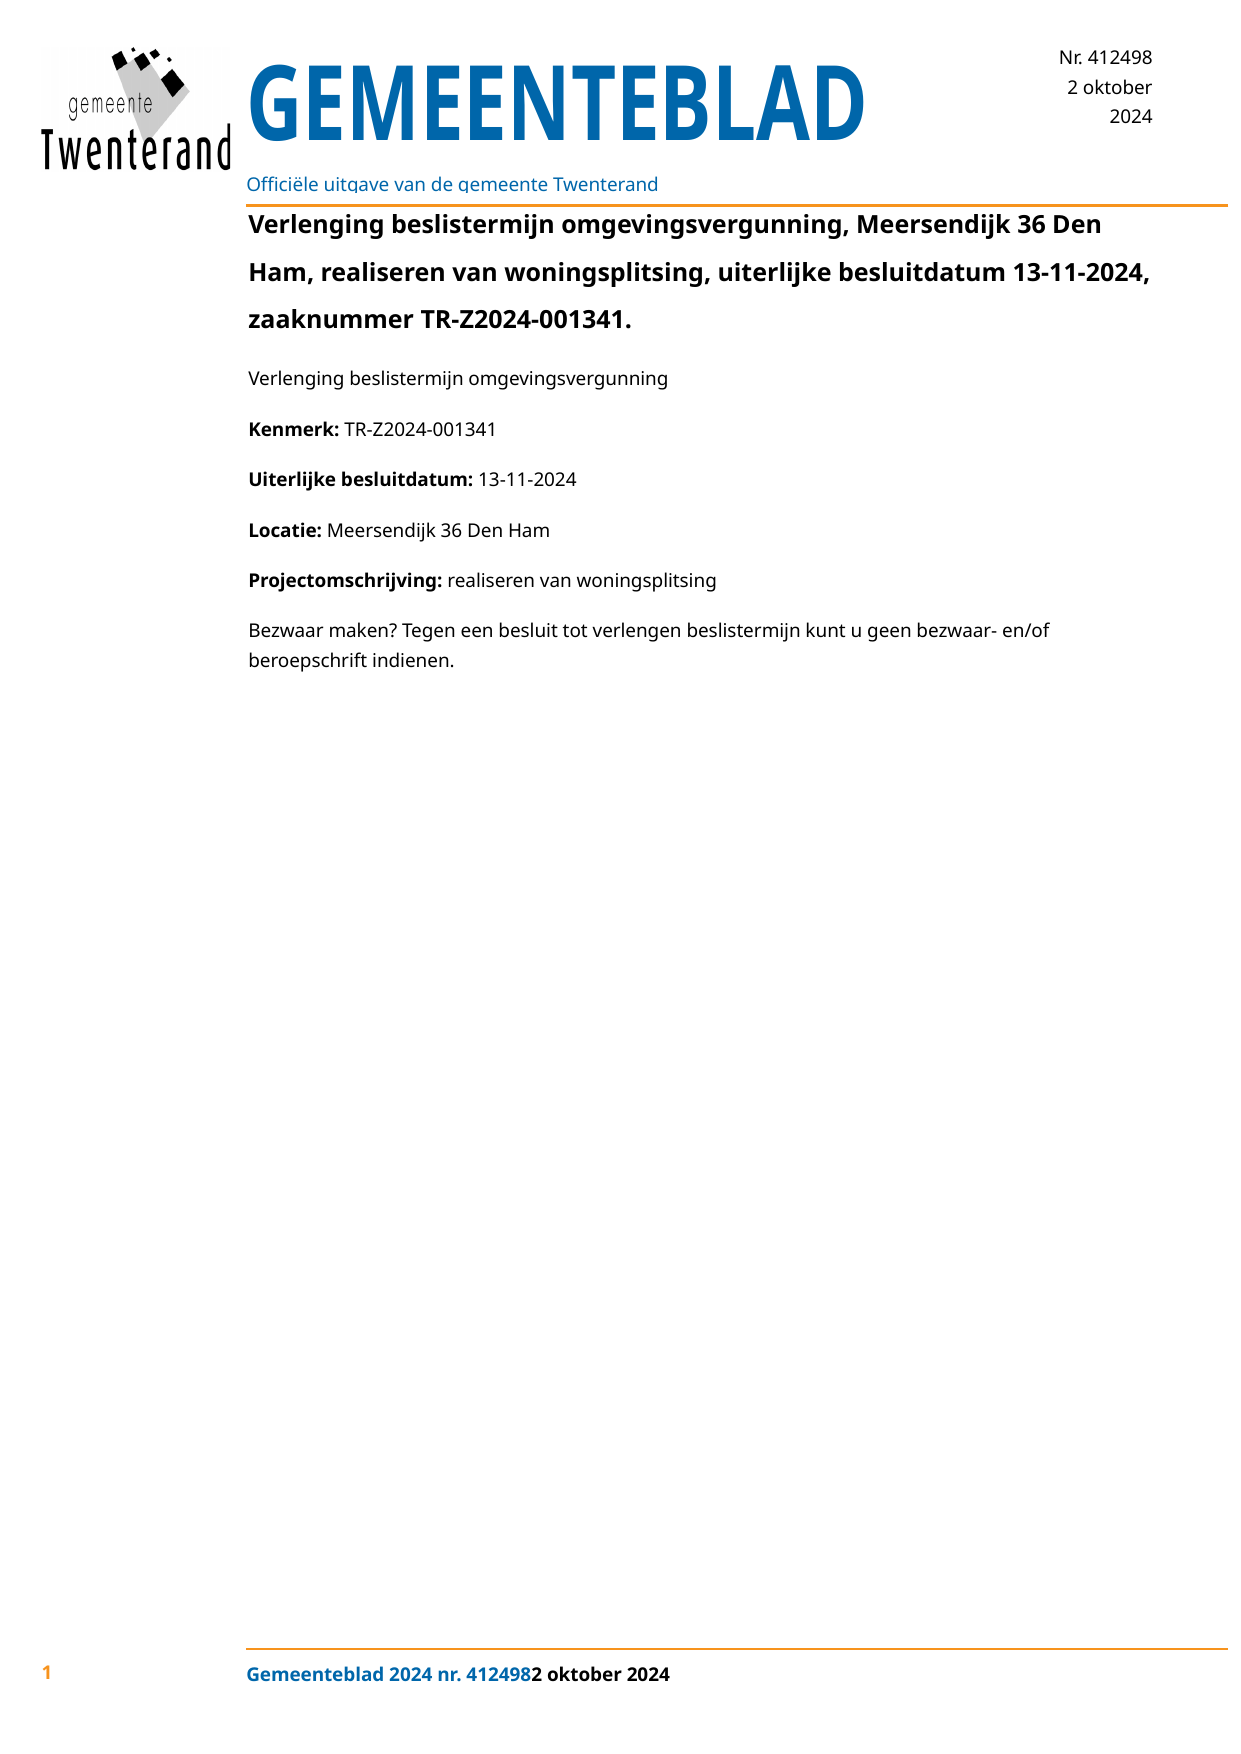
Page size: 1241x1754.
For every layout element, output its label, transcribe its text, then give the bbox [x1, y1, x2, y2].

text Verlenging beslistermijn omgevingsvergunning [248, 366, 1152, 391]
text Kenmerk: TR-Z2024-001341 [248, 416, 1152, 442]
text Uiterlijke besluitdatum: 13-11-2024 [248, 466, 1152, 492]
text Bezwaar maken? Tegen een besluit tot verlengen beslistermijn kunt u geen bezwaar- en/of beroepschrift indienen. [248, 618, 1152, 673]
text Verlenging beslistermijn omgevingsvergunning, Meersendijk 36 Den Ham, realiseren van woningsplitsing, uiterlijke besluitdatum 13-11-2024, zaaknummer TR-Z2024-001341. [248, 207, 1152, 336]
picture [41, 47, 231, 172]
text Locatie: Meersendijk 36 Den Ham [248, 517, 1152, 542]
text Projectomschrijving: realiseren van woningsplitsing [248, 567, 1152, 593]
